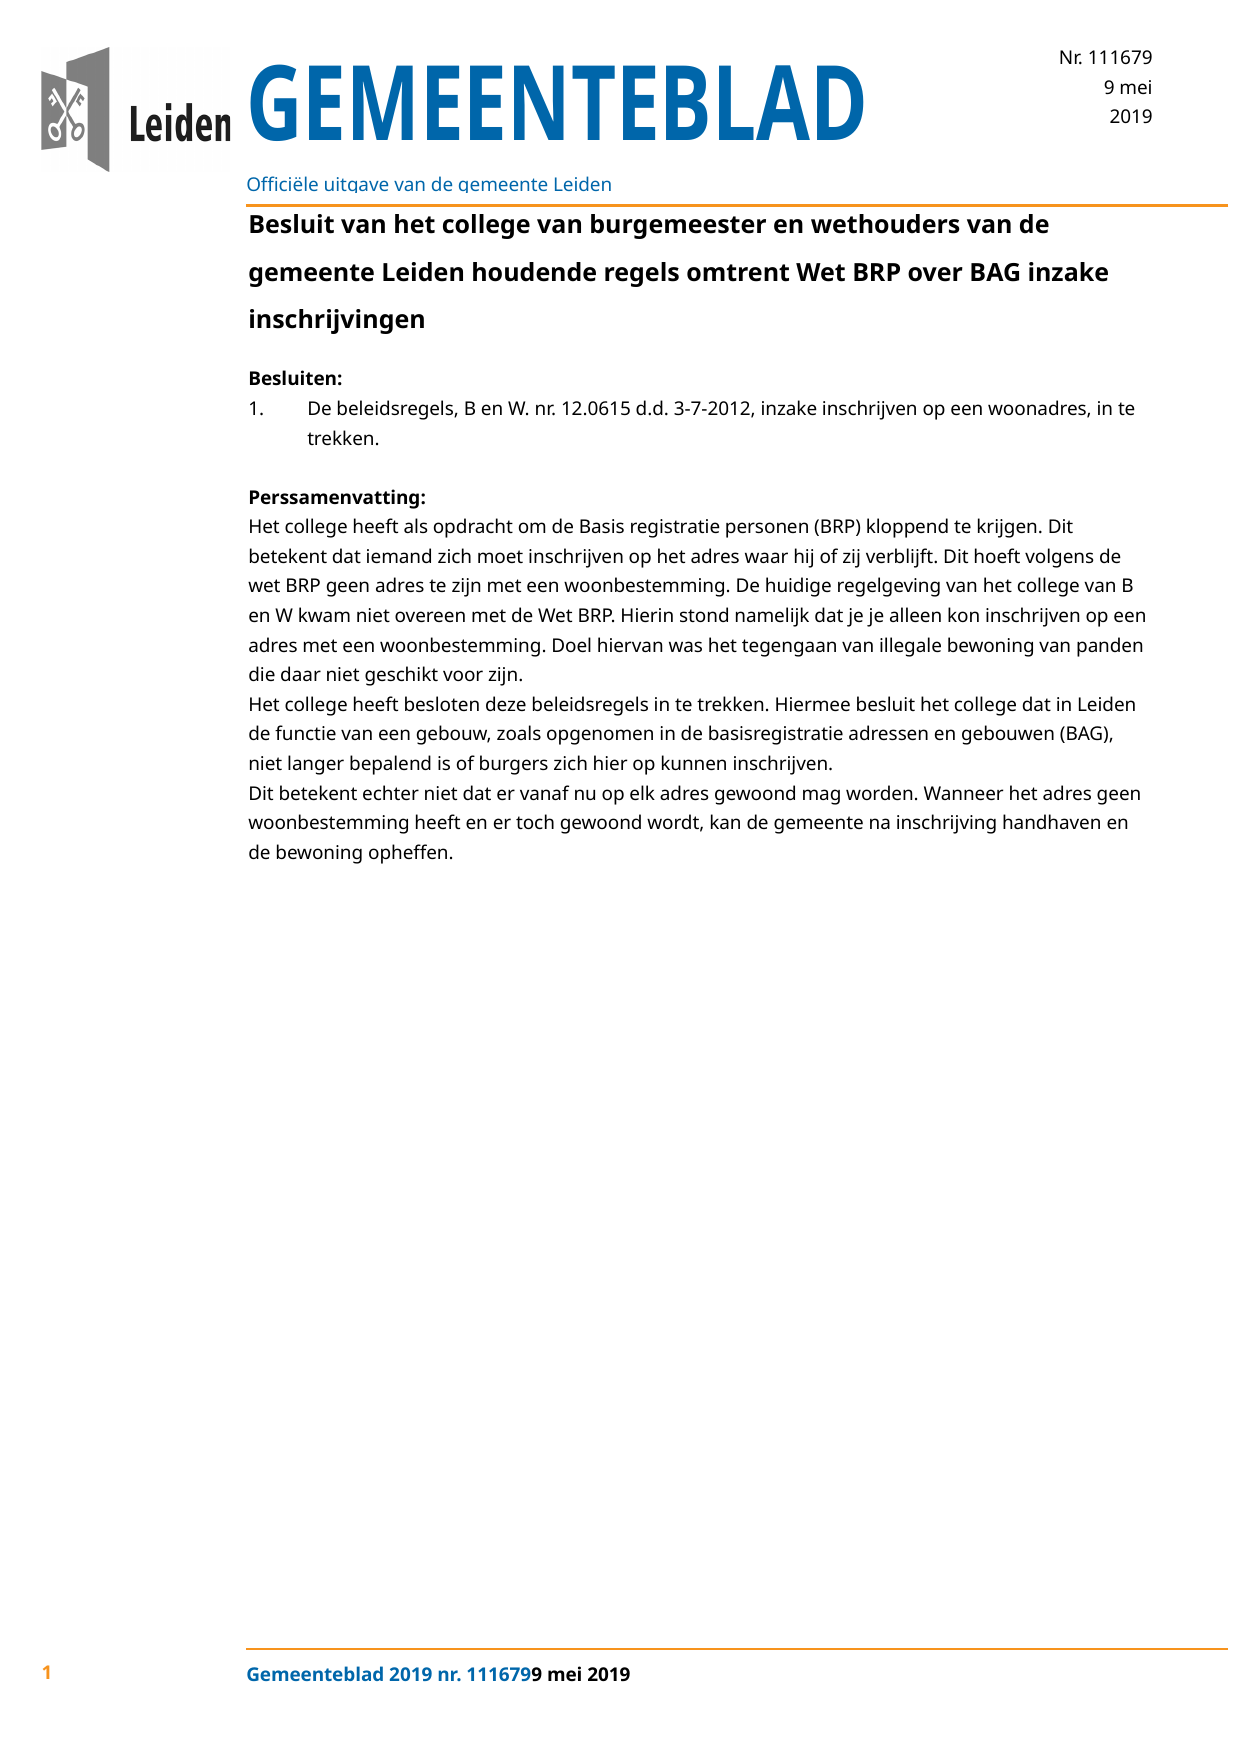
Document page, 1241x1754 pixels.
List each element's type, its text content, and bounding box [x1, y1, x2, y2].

text Besluit van het college van burgemeester en wethouders van de gemeente Leiden houdende regels omtrent Wet BRP over BAG inzake inschrijvingen [248, 207, 1152, 336]
picture [41, 47, 231, 172]
text Besluiten: [248, 366, 1152, 391]
list De beleidsregels, B en W. nr. 12.0615 d.d. 3-7-2012, inzake inschrijven op een woonadres, in te trekken. [248, 395, 1152, 450]
text Perssamenvatting: [248, 484, 1152, 509]
text Het college heeft besloten deze beleidsregels in te trekken. Hiermee besluit het college dat in Leiden de functie van een gebouw, zoals opgenomen in de basisregistratie adressen en gebouwen (BAG), niet langer bepalend is of burgers zich hier op kunnen inschrijven. [248, 691, 1152, 776]
text Dit betekent echter niet dat er vanaf nu op elk adres gewoond mag worden. Wanneer het adres geen woonbestemming heeft en er toch gewoond wordt, kan de gemeente na inschrijving handhaven en de bewoning opheffen. [248, 780, 1152, 864]
text Het college heeft als opdracht om de Basis registratie personen (BRP) kloppend te krijgen. Dit betekent dat iemand zich moet inschrijven op het adres waar hij of zij verblijft. Dit hoeft volgens de wet BRP geen adres te zijn met een woonbestemming. De huidige regelgeving van het college van B en W kwam niet overeen met de Wet BRP. Hierin stond namelijk dat je je alleen kon inschrijven op een adres met een woonbestemming. Doel hiervan was het tegengaan van illegale bewoning van panden die daar niet geschikt voor zijn. [248, 513, 1152, 687]
